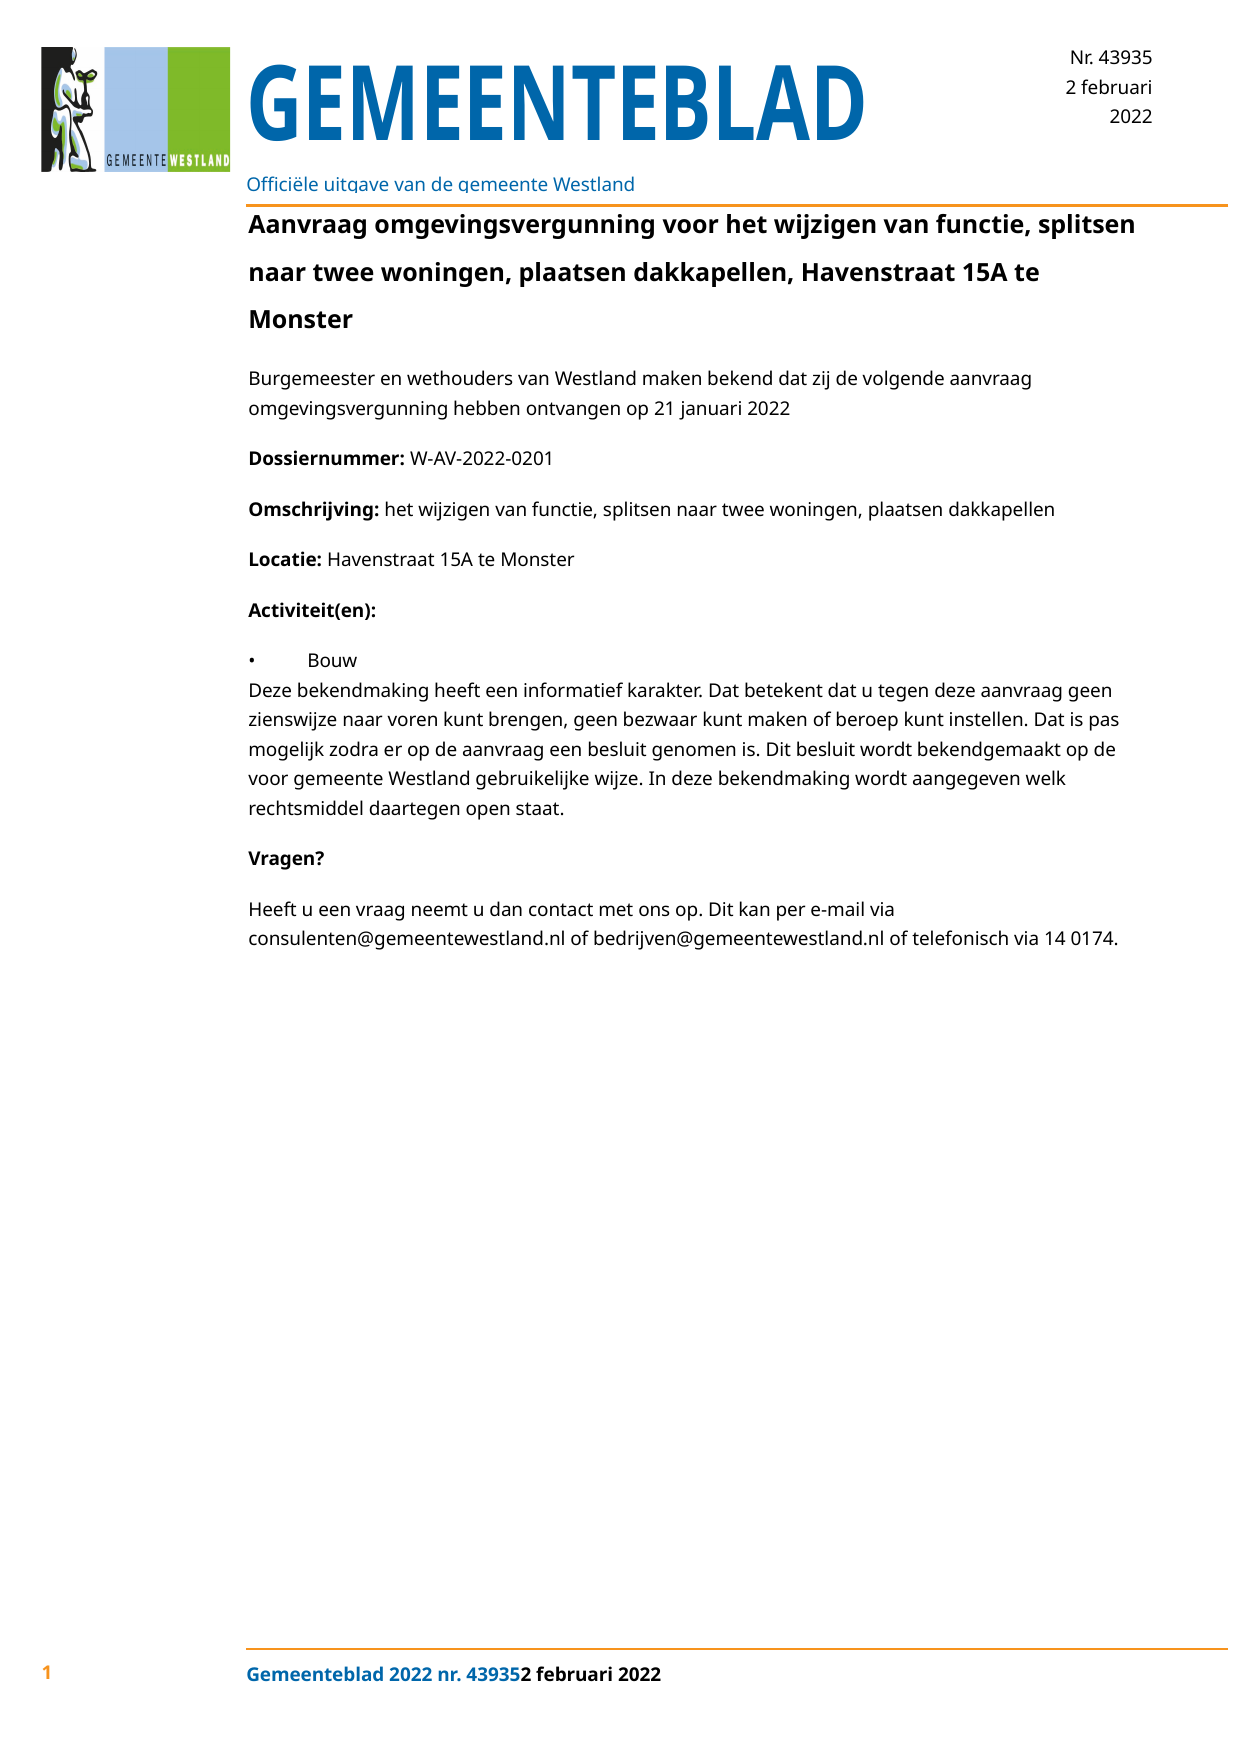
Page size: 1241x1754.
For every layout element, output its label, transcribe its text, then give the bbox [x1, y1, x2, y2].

text Locatie: Havenstraat 15A te Monster [248, 546, 1152, 572]
text Omschrijving: het wijzigen van functie, splitsen naar twee woningen, plaatsen dakkapellen [248, 496, 1152, 522]
text Vragen? [248, 846, 1152, 871]
list Bouw [248, 647, 1152, 673]
picture [41, 47, 231, 172]
text Deze bekendmaking heeft een informatief karakter. Dat betekent dat u tegen deze aanvraag geen zienswijze naar voren kunt brengen, geen bezwaar kunt maken of beroep kunt instellen. Dat is pas mogelijk zodra er op de aanvraag een besluit genomen is. Dit besluit wordt bekendgemaakt op de voor gemeente Westland gebruikelijke wijze. In deze bekendmaking wordt aangegeven welk rechtsmiddel daartegen open staat. [248, 677, 1152, 821]
text Aanvraag omgevingsvergunning voor het wijzigen van functie, splitsen naar twee woningen, plaatsen dakkapellen, Havenstraat 15A te Monster [248, 207, 1152, 336]
text Heeft u een vraag neemt u dan contact met ons op. Dit kan per e-mail via consulenten@gemeentewestland.nl of bedrijven@gemeentewestland.nl of telefonisch via 14 0174. [248, 896, 1152, 951]
text Activiteit(en): [248, 597, 1152, 622]
text Dossiernummer: W-AV-2022-0201 [248, 446, 1152, 471]
text Burgemeester en wethouders van Westland maken bekend dat zij de volgende aanvraag omgevingsvergunning hebben ontvangen op 21 januari 2022 [248, 366, 1152, 421]
